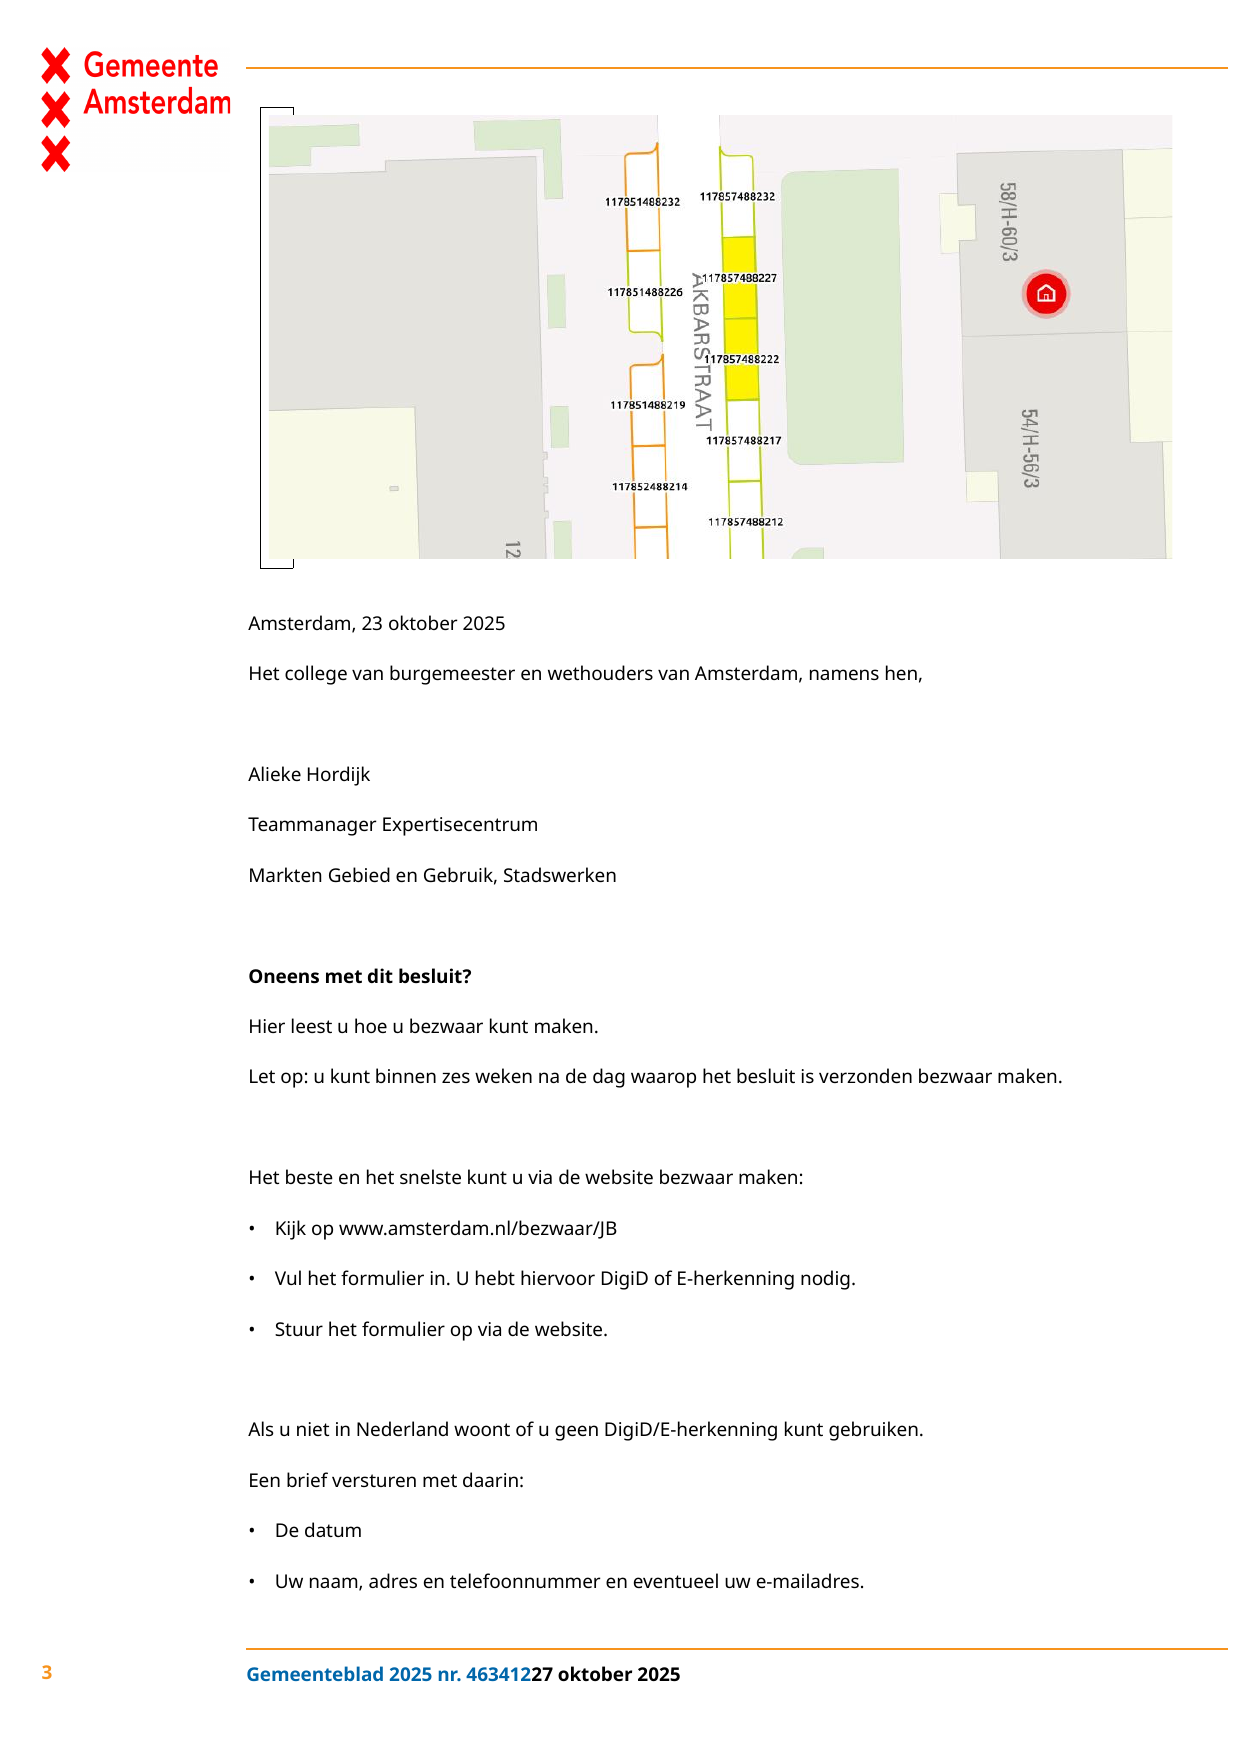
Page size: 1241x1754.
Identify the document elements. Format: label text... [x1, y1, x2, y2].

picture [41, 47, 231, 172]
text • De datum [248, 1517, 1152, 1543]
text Alieke Hordijk [248, 761, 1152, 787]
text Het beste en het snelste kunt u via de website bezwaar maken: [248, 1164, 1152, 1190]
text • Stuur het formulier op via de website. [248, 1316, 1152, 1342]
picture [268, 115, 1173, 559]
text Markten Gebied en Gebruik, Stadswerken [248, 862, 1152, 888]
text Let op: u kunt binnen zes weken na de dag waarop het besluit is verzonden bezwaar maken. [248, 1064, 1152, 1089]
text Als u niet in Nederland woont of u geen DigiD/E-herkenning kunt gebruiken. [248, 1417, 1152, 1442]
text Amsterdam, 23 oktober 2025 [248, 610, 1152, 636]
text Het college van burgemeester en wethouders van Amsterdam, namens hen, [248, 660, 1152, 686]
text Hier leest u hoe u bezwaar kunt maken. [248, 1013, 1152, 1039]
text Oneens met dit besluit? [248, 963, 1152, 989]
text • Kijk op www.amsterdam.nl/bezwaar/JB [248, 1215, 1152, 1241]
text Teammanager Expertisecentrum [248, 812, 1152, 837]
text Een brief versturen met daarin: [248, 1467, 1152, 1493]
text • Vul het formulier in. U hebt hiervoor DigiD of E-herkenning nodig. [248, 1265, 1152, 1291]
text • Uw naam, adres en telefoonnummer en eventueel uw e-mailadres. [248, 1568, 1152, 1594]
